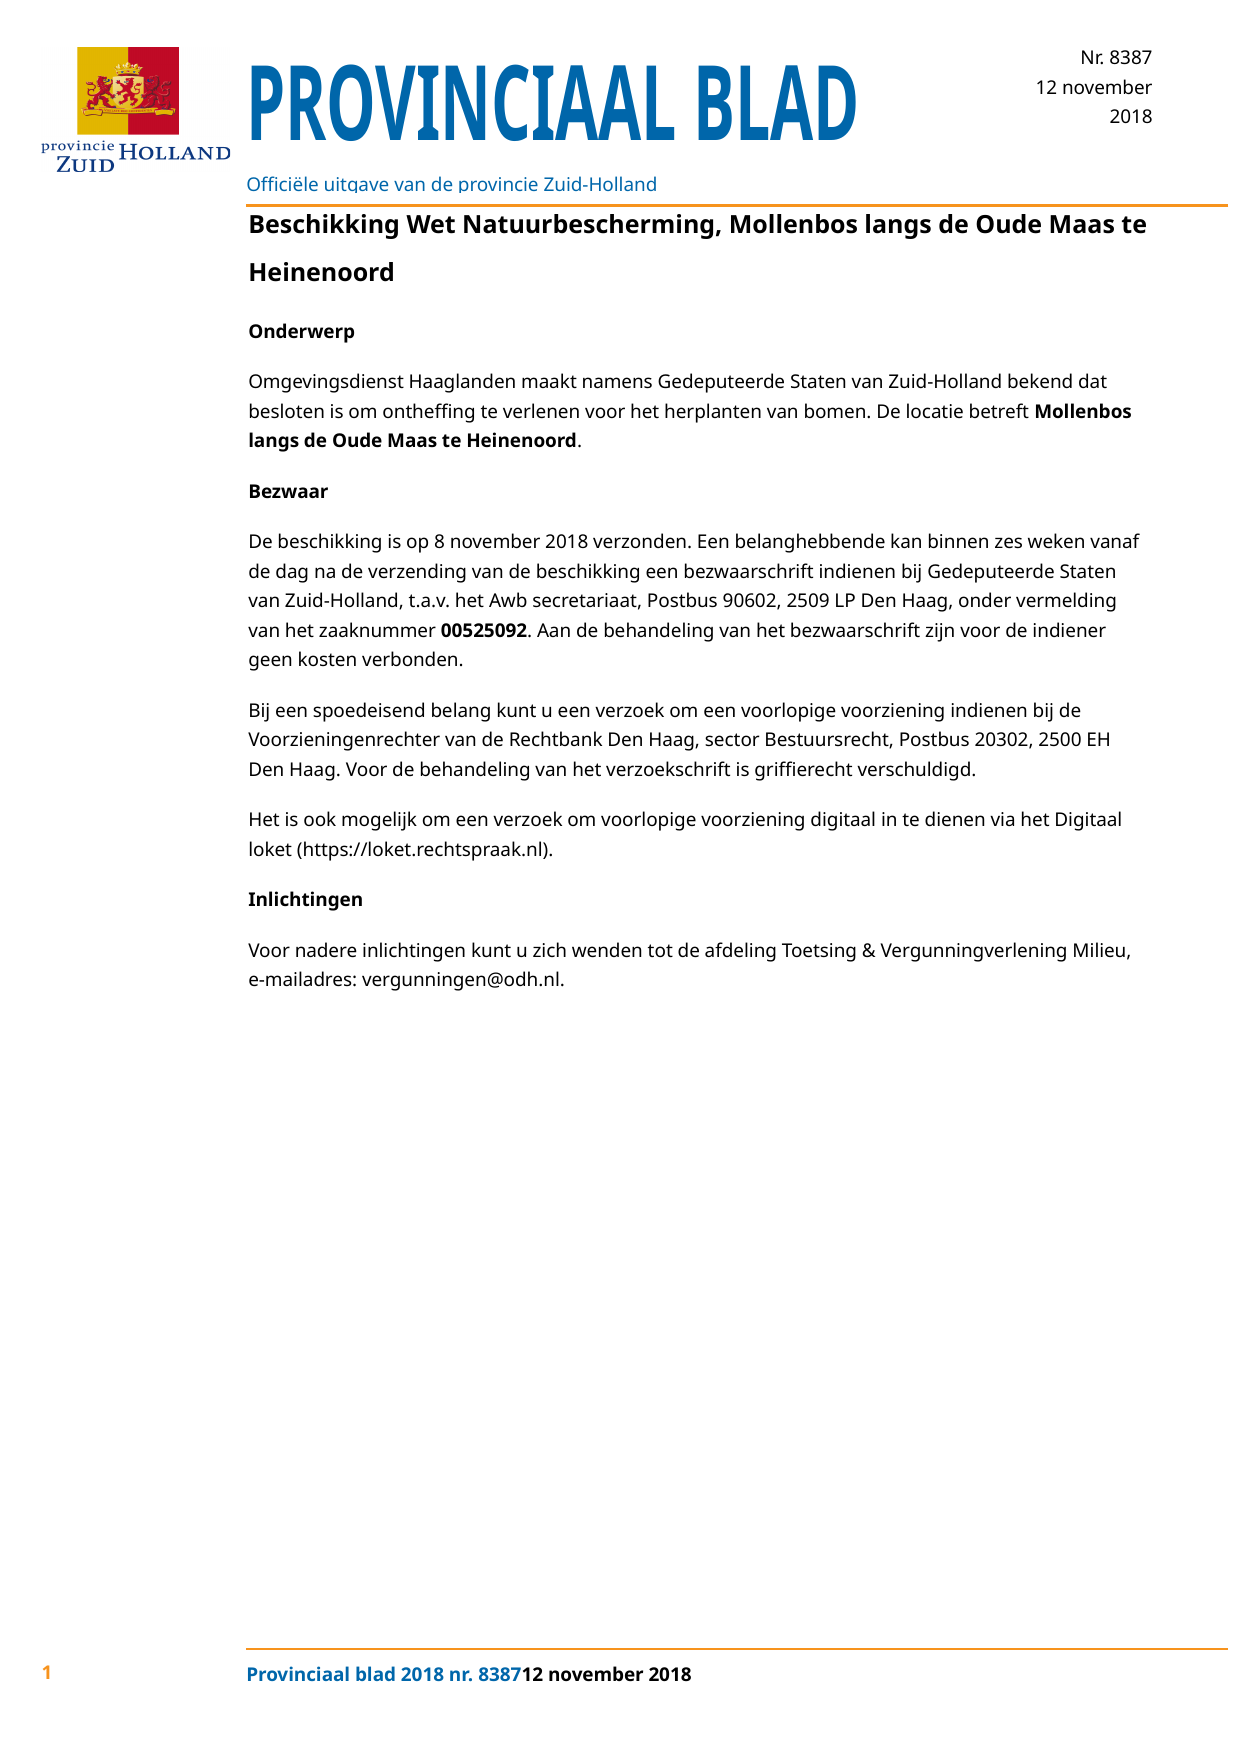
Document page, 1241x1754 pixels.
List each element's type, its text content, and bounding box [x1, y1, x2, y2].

picture [41, 47, 231, 172]
text Bij een spoedeisend belang kunt u een verzoek om een voorlopige voorziening indienen bij de Voorzieningenrechter van de Rechtbank Den Haag, sector Bestuursrecht, Postbus 20302, 2500 EH Den Haag. Voor de behandeling van het verzoekschrift is griffierecht verschuldigd. [248, 697, 1152, 782]
text Bezwaar [248, 478, 1152, 504]
text Beschikking Wet Natuurbescherming, Mollenbos langs de Oude Maas te Heinenoord [248, 207, 1152, 288]
text Het is ook mogelijk om een verzoek om voorlopige voorziening digitaal in te dienen via het Digitaal loket (https://loket.rechtspraak.nl). [248, 807, 1152, 862]
text Voor nadere inlichtingen kunt u zich wenden tot de afdeling Toetsing & Vergunningverlening Milieu, e-mailadres: vergunningen@odh.nl. [248, 937, 1152, 992]
text Inlichtingen [248, 887, 1152, 912]
text De beschikking is op 8 november 2018 verzonden. Een belanghebbende kan binnen zes weken vanaf de dag na de verzending van de beschikking een bezwaarschrift indienen bij Gedeputeerde Staten van Zuid-Holland, t.a.v. het Awb secretariaat, Postbus 90602, 2509 LP Den Haag, onder vermelding van het zaaknummer 00525092. Aan de behandeling van het bezwaarschrift zijn voor de indiener geen kosten verbonden. [248, 528, 1152, 672]
text Omgevingsdienst Haaglanden maakt namens Gedeputeerde Staten van Zuid-Holland bekend dat besloten is om ontheffing te verlenen voor het herplanten van bomen. De locatie betreft Mollenbos langs de Oude Maas te Heinenoord. [248, 368, 1152, 453]
text Onderwerp [248, 318, 1152, 344]
